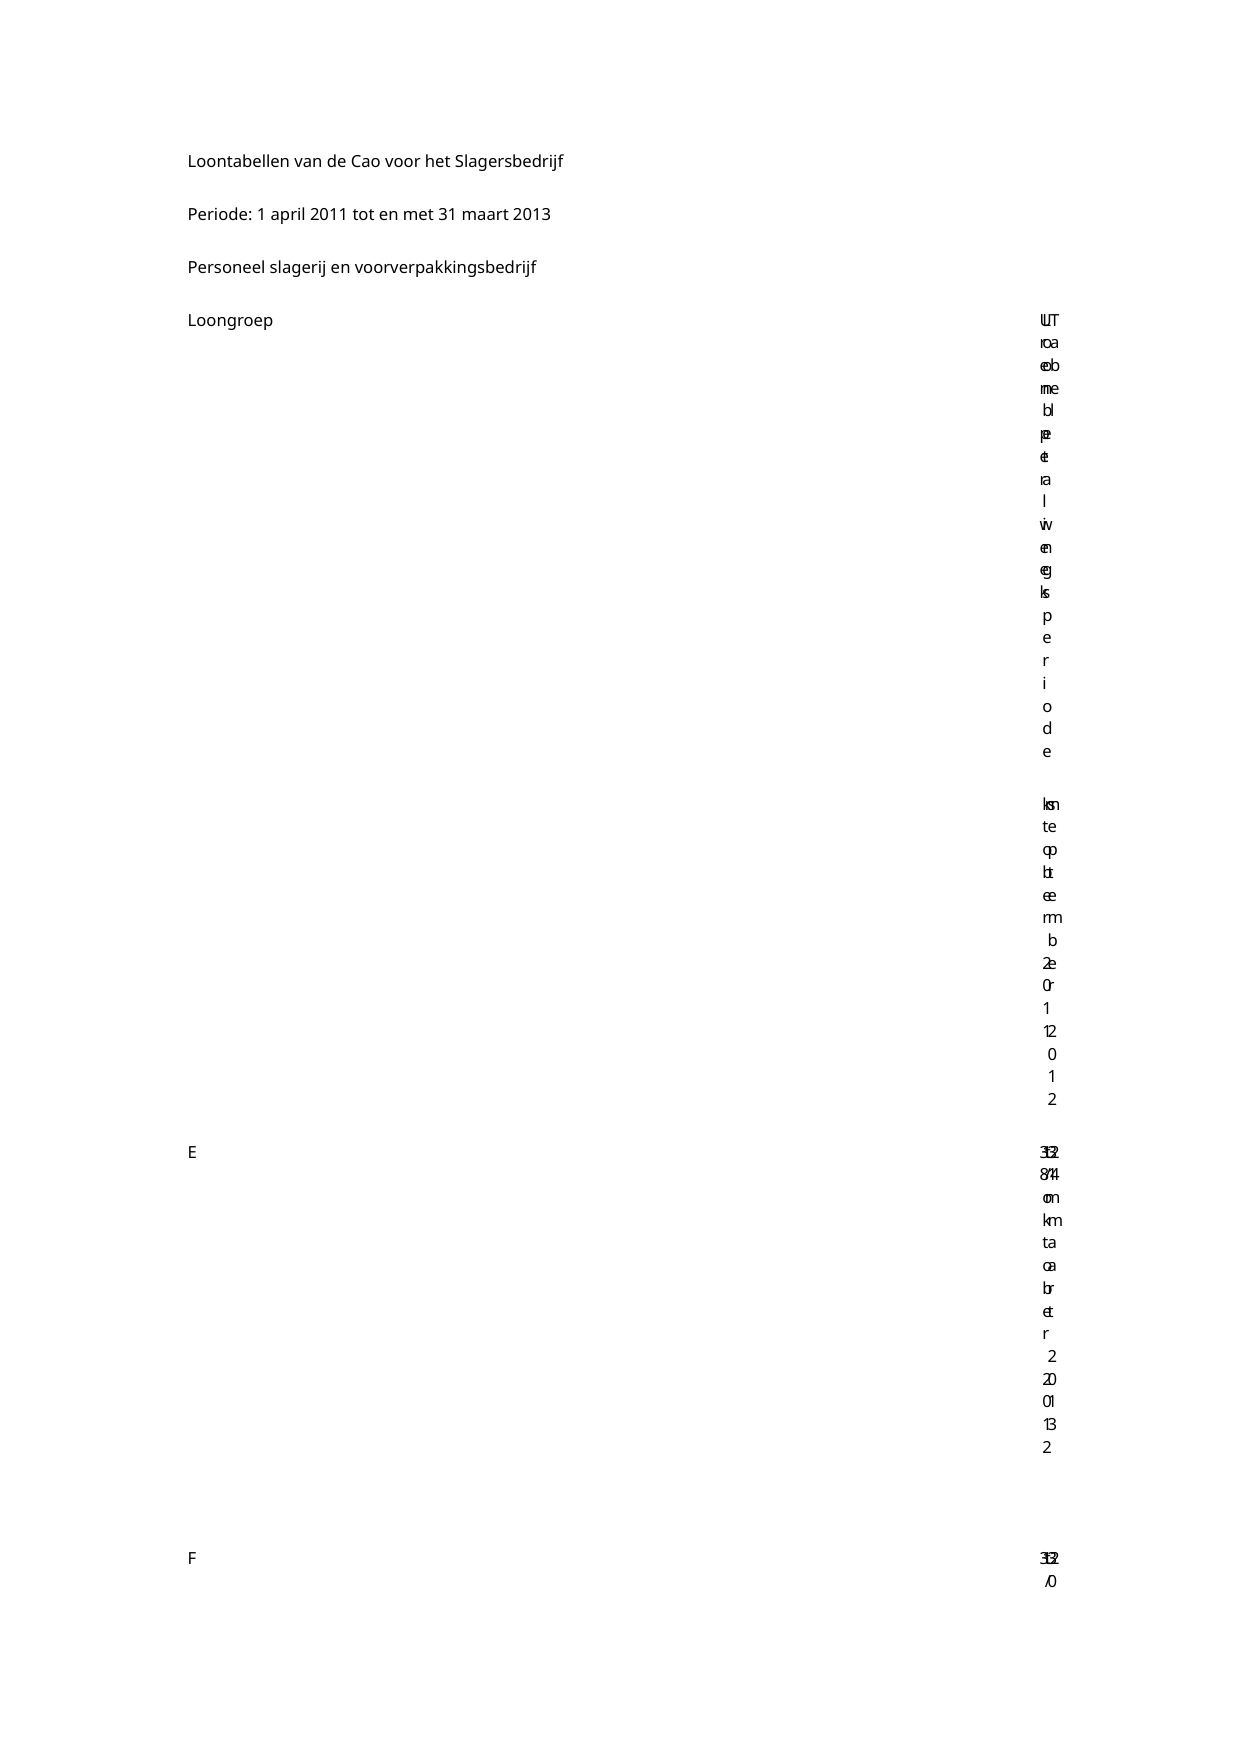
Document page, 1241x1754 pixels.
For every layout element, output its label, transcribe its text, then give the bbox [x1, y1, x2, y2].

table_cell E [188, 1140, 1039, 1488]
table_cell [188, 792, 1039, 1140]
table_cell Loongroep [188, 308, 1039, 792]
table_header Loontabellen van de Cao voor het Slagersbedrijf Periode: 1 april 2011 tot en met 31 maart 2013 Personeel slagerij en voorverpakkingsbedrijf [188, 150, 1053, 308]
table_cell [188, 1488, 1039, 1547]
table_cell F [188, 1547, 1039, 1599]
